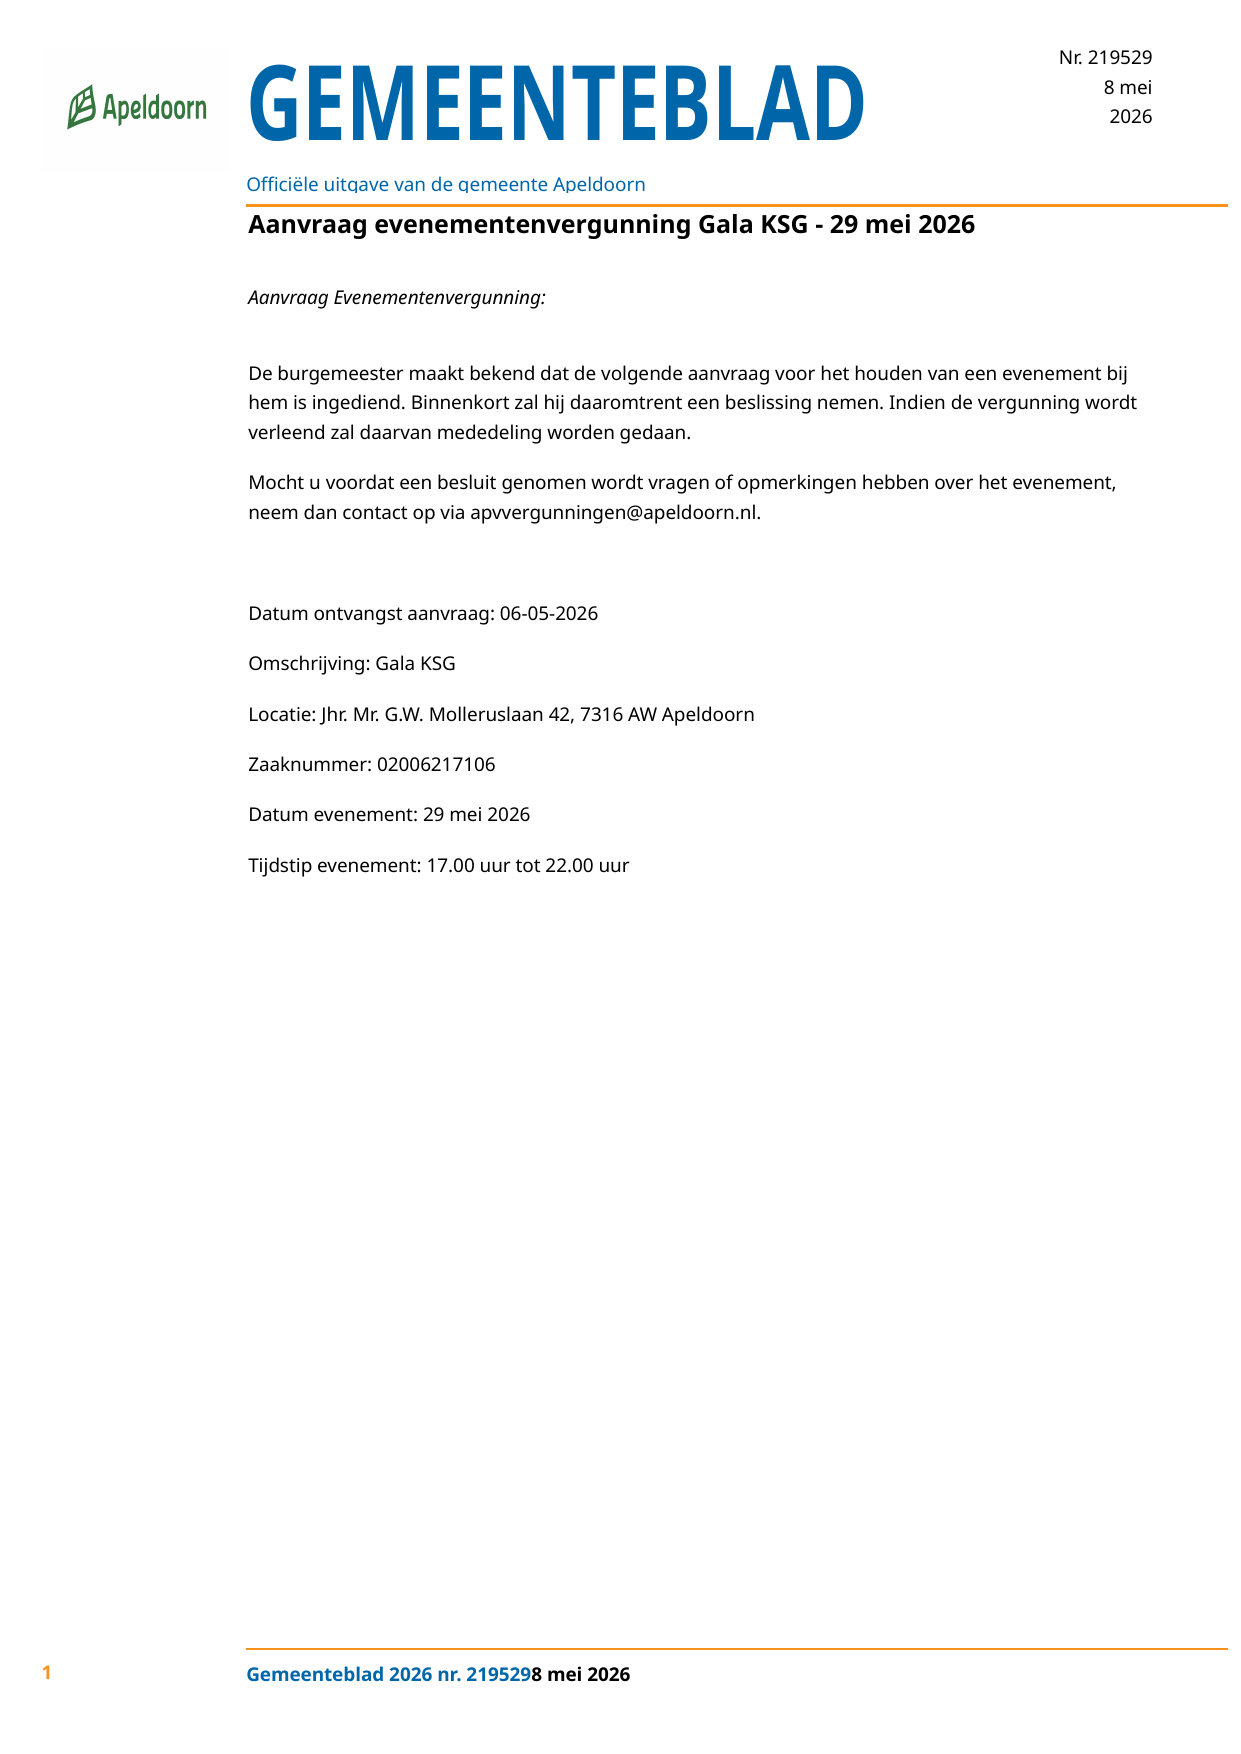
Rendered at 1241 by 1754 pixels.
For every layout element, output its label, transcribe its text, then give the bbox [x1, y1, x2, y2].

text Aanvraag Evenementenvergunning: [248, 284, 1152, 309]
text Tijdstip evenement: 17.00 uur tot 22.00 uur [248, 852, 1152, 878]
text De burgemeester maakt bekend dat de volgende aanvraag voor het houden van een evenement bij hem is ingediend. Binnenkort zal hij daaromtrent een beslissing nemen. Indien de vergunning wordt verleend zal daarvan mededeling worden gedaan. [248, 360, 1152, 445]
text Datum evenement: 29 mei 2026 [248, 802, 1152, 827]
text Aanvraag evenementenvergunning Gala KSG - 29 mei 2026 [248, 207, 1152, 241]
text Omschrijving: Gala KSG [248, 650, 1152, 676]
text Zaaknummer: 02006217106 [248, 751, 1152, 777]
text Datum ontvangst aanvraag: 06-05-2026 [248, 600, 1152, 626]
text Mocht u voordat een besluit genomen wordt vragen of opmerkingen hebben over het evenement, neem dan contact op via apvvergunningen@apeldoorn.nl. [248, 469, 1152, 525]
text Locatie: Jhr. Mr. G.W. Molleruslaan 42, 7316 AW Apeldoorn [248, 701, 1152, 727]
picture [41, 47, 231, 172]
